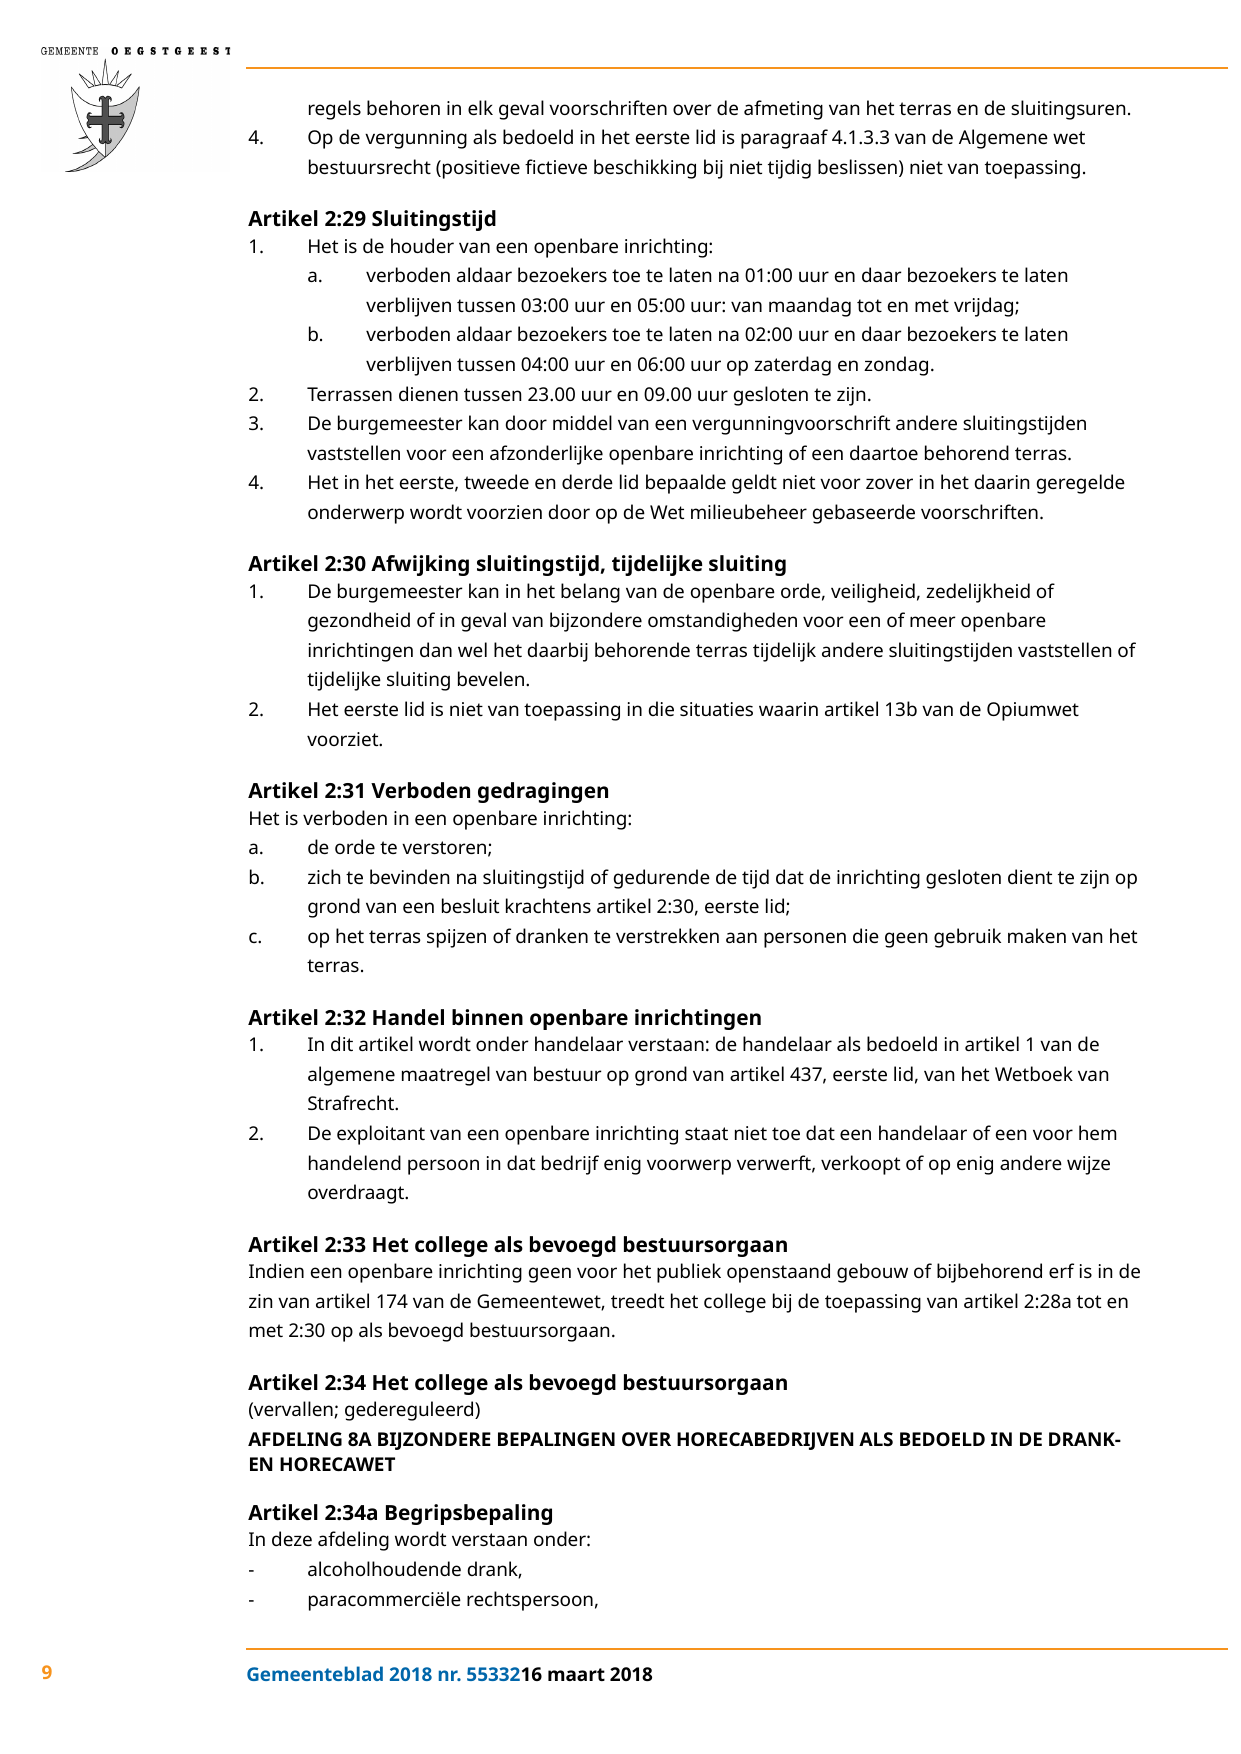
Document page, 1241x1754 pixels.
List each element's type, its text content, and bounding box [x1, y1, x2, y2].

list Terrassen dienen tussen 23.00 uur en 09.00 uur gesloten te zijn. [248, 381, 1152, 406]
list In dit artikel wordt onder handelaar verstaan: de handelaar als bedoeld in artikel 1 van de algemene maatregel van bestuur op grond van artikel 437, eerste lid, van het Wetboek van Strafrecht. [248, 1031, 1152, 1116]
text Artikel 2:31 Verboden gedragingen [248, 776, 1152, 805]
text Artikel 2:30 Afwijking sluitingstijd, tijdelijke sluiting [248, 549, 1152, 578]
list paracommerciële rechtspersoon, [248, 1586, 1152, 1611]
text (vervallen; gedereguleerd) [248, 1396, 1152, 1422]
list regels behoren in elk geval voorschriften over de afmeting van het terras en de sluitingsuren. [248, 95, 1152, 121]
list Het in het eerste, tweede en derde lid bepaalde geldt niet voor zover in het daarin geregelde onderwerp wordt voorzien door op de Wet milieubeheer gebaseerde voorschriften. [248, 469, 1152, 525]
list verboden aldaar bezoekers toe te laten na 02:00 uur en daar bezoekers te laten verblijven tussen 04:00 uur en 06:00 uur op zaterdag en zondag. [307, 322, 1152, 377]
text In deze afdeling wordt verstaan onder: [248, 1527, 1152, 1552]
text Artikel 2:33 Het college als bevoegd bestuursorgaan [248, 1230, 1152, 1258]
text Het is verboden in een openbare inrichting: [248, 805, 1152, 830]
list Het eerste lid is niet van toepassing in die situaties waarin artikel 13b van de Opiumwet voorziet. [248, 696, 1152, 752]
text Indien een openbare inrichting geen voor het publiek openstaand gebouw of bijbehorend erf is in de zin van artikel 174 van de Gemeentewet, treedt het college bij de toepassing van artikel 2:28a tot en met 2:30 op als bevoegd bestuursorgaan. [248, 1258, 1152, 1343]
text Artikel 2:34 Het college als bevoegd bestuursorgaan [248, 1368, 1152, 1396]
list zich te bevinden na sluitingstijd of gedurende de tijd dat de inrichting gesloten dient te zijn op grond van een besluit krachtens artikel 2:30, eerste lid; [248, 864, 1152, 919]
list De burgemeester kan door middel van een vergunningvoorschrift andere sluitingstijden vaststellen voor een afzonderlijke openbare inrichting of een daartoe behorend terras. [248, 410, 1152, 466]
picture [41, 47, 231, 172]
list de orde te verstoren; [248, 834, 1152, 860]
list De burgemeester kan in het belang van de openbare orde, veiligheid, zedelijkheid of gezondheid of in geval van bijzondere omstandigheden voor een of meer openbare inrichtingen dan wel het daarbij behorende terras tijdelijk andere sluitingstijden vaststellen of tijdelijke sluiting bevelen. [248, 578, 1152, 692]
list Het is de houder van een openbare inrichting: [248, 233, 1152, 258]
list Op de vergunning als bedoeld in het eerste lid is paragraaf 4.1.3.3 van de Algemene wet bestuursrecht (positieve fictieve beschikking bij niet tijdig beslissen) niet van toepassing. [248, 124, 1152, 180]
text Artikel 2:32 Handel binnen openbare inrichtingen [248, 1003, 1152, 1031]
text AFDELING 8A BIJZONDERE BEPALINGEN OVER HORECABEDRIJVEN ALS BEDOELD IN DE DRANK- EN HORECAWET [248, 1426, 1152, 1477]
list De exploitant van een openbare inrichting staat niet toe dat een handelaar of een voor hem handelend persoon in dat bedrijf enig voorwerp verwerft, verkoopt of op enig andere wijze overdraagt. [248, 1120, 1152, 1205]
list verboden aldaar bezoekers toe te laten na 01:00 uur en daar bezoekers te laten verblijven tussen 03:00 uur en 05:00 uur: van maandag tot en met vrijdag; [307, 262, 1152, 318]
list op het terras spijzen of dranken te verstrekken aan personen die geen gebruik maken van het terras. [248, 923, 1152, 978]
list alcoholhoudende drank, [248, 1556, 1152, 1582]
text Artikel 2:34a Begripsbepaling [248, 1498, 1152, 1527]
text Artikel 2:29 Sluitingstijd [248, 204, 1152, 233]
